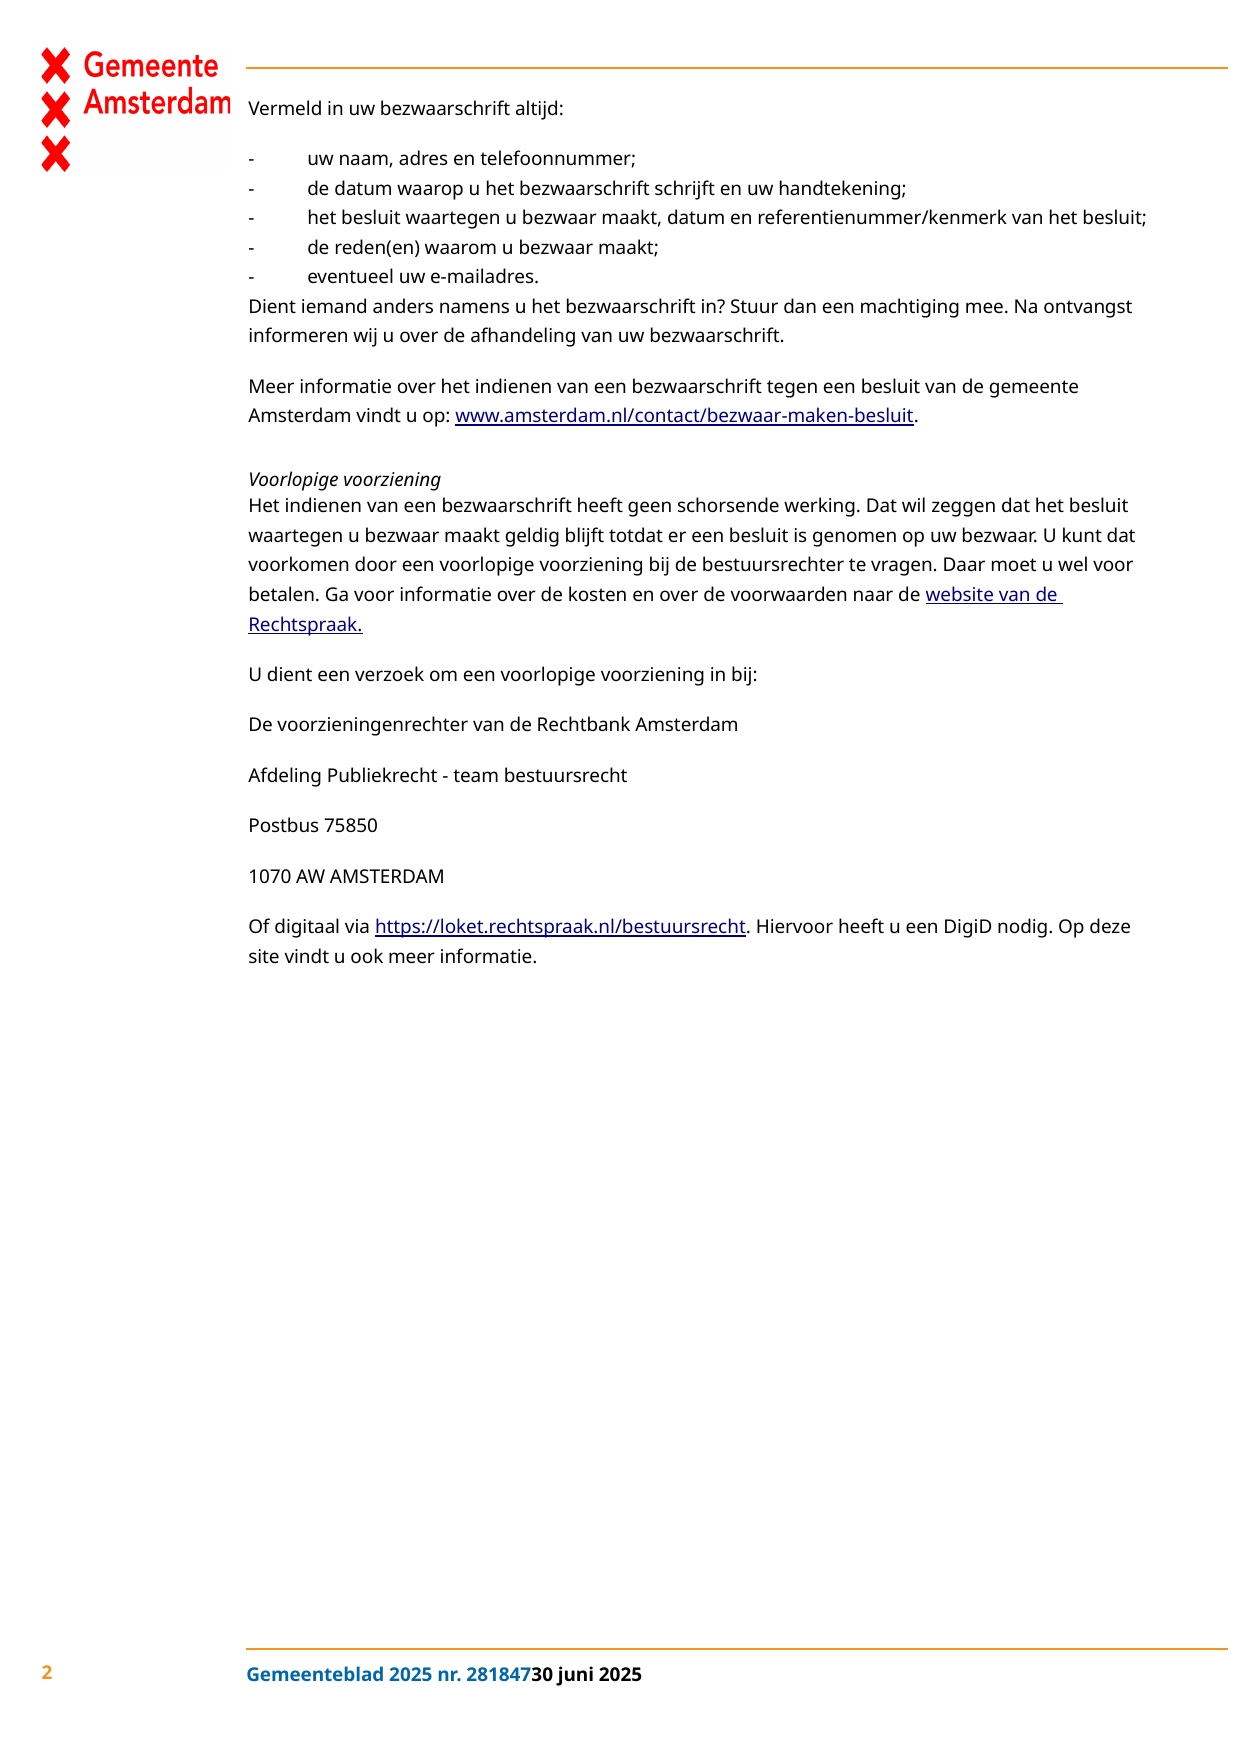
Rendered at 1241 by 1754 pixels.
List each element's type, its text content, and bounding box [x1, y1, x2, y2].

text U dient een verzoek om een voorlopige voorziening in bij: [248, 661, 1152, 687]
picture [41, 47, 231, 172]
list de reden(en) waarom u bezwaar maakt; [248, 234, 1152, 260]
text Meer informatie over het indienen van een bezwaarschrift tegen een besluit van de gemeente Amsterdam vindt u op: www.amsterdam.nl/contact/bezwaar-maken-besluit. [248, 373, 1152, 428]
list het besluit waartegen u bezwaar maakt, datum en referentienummer/kenmerk van het besluit; [248, 204, 1152, 230]
text Postbus 75850 [248, 812, 1152, 838]
list de datum waarop u het bezwaarschrift schrijft en uw handtekening; [248, 175, 1152, 201]
list eventueel uw e-mailadres. [248, 263, 1152, 289]
text Voorlopige voorziening [248, 467, 1152, 492]
text Afdeling Publiekrecht - team bestuursrecht [248, 762, 1152, 788]
list uw naam, adres en telefoonnummer; [248, 145, 1152, 171]
text 1070 AW AMSTERDAM [248, 863, 1152, 888]
text Dient iemand anders namens u het bezwaarschrift in? Stuur dan een machtiging mee. Na ontvangst informeren wij u over de afhandeling van uw bezwaarschrift. [248, 293, 1152, 348]
text De voorzieningenrechter van de Rechtbank Amsterdam [248, 712, 1152, 737]
text Het indienen van een bezwaarschrift heeft geen schorsende werking. Dat wil zeggen dat het besluit waartegen u bezwaar maakt geldig blijft totdat er een besluit is genomen op uw bezwaar. U kunt dat voorkomen door een voorlopige voorziening bij de bestuursrechter te vragen. Daar moet u wel voor betalen. Ga voor informatie over de kosten en over de voorwaarden naar de website van de Rechtspraak. [248, 492, 1152, 636]
text Of digitaal via https://loket.rechtspraak.nl/bestuursrecht. Hiervoor heeft u een DigiD nodig. Op deze site vindt u ook meer informatie. [248, 913, 1152, 968]
text Vermeld in uw bezwaarschrift altijd: [248, 95, 1152, 121]
